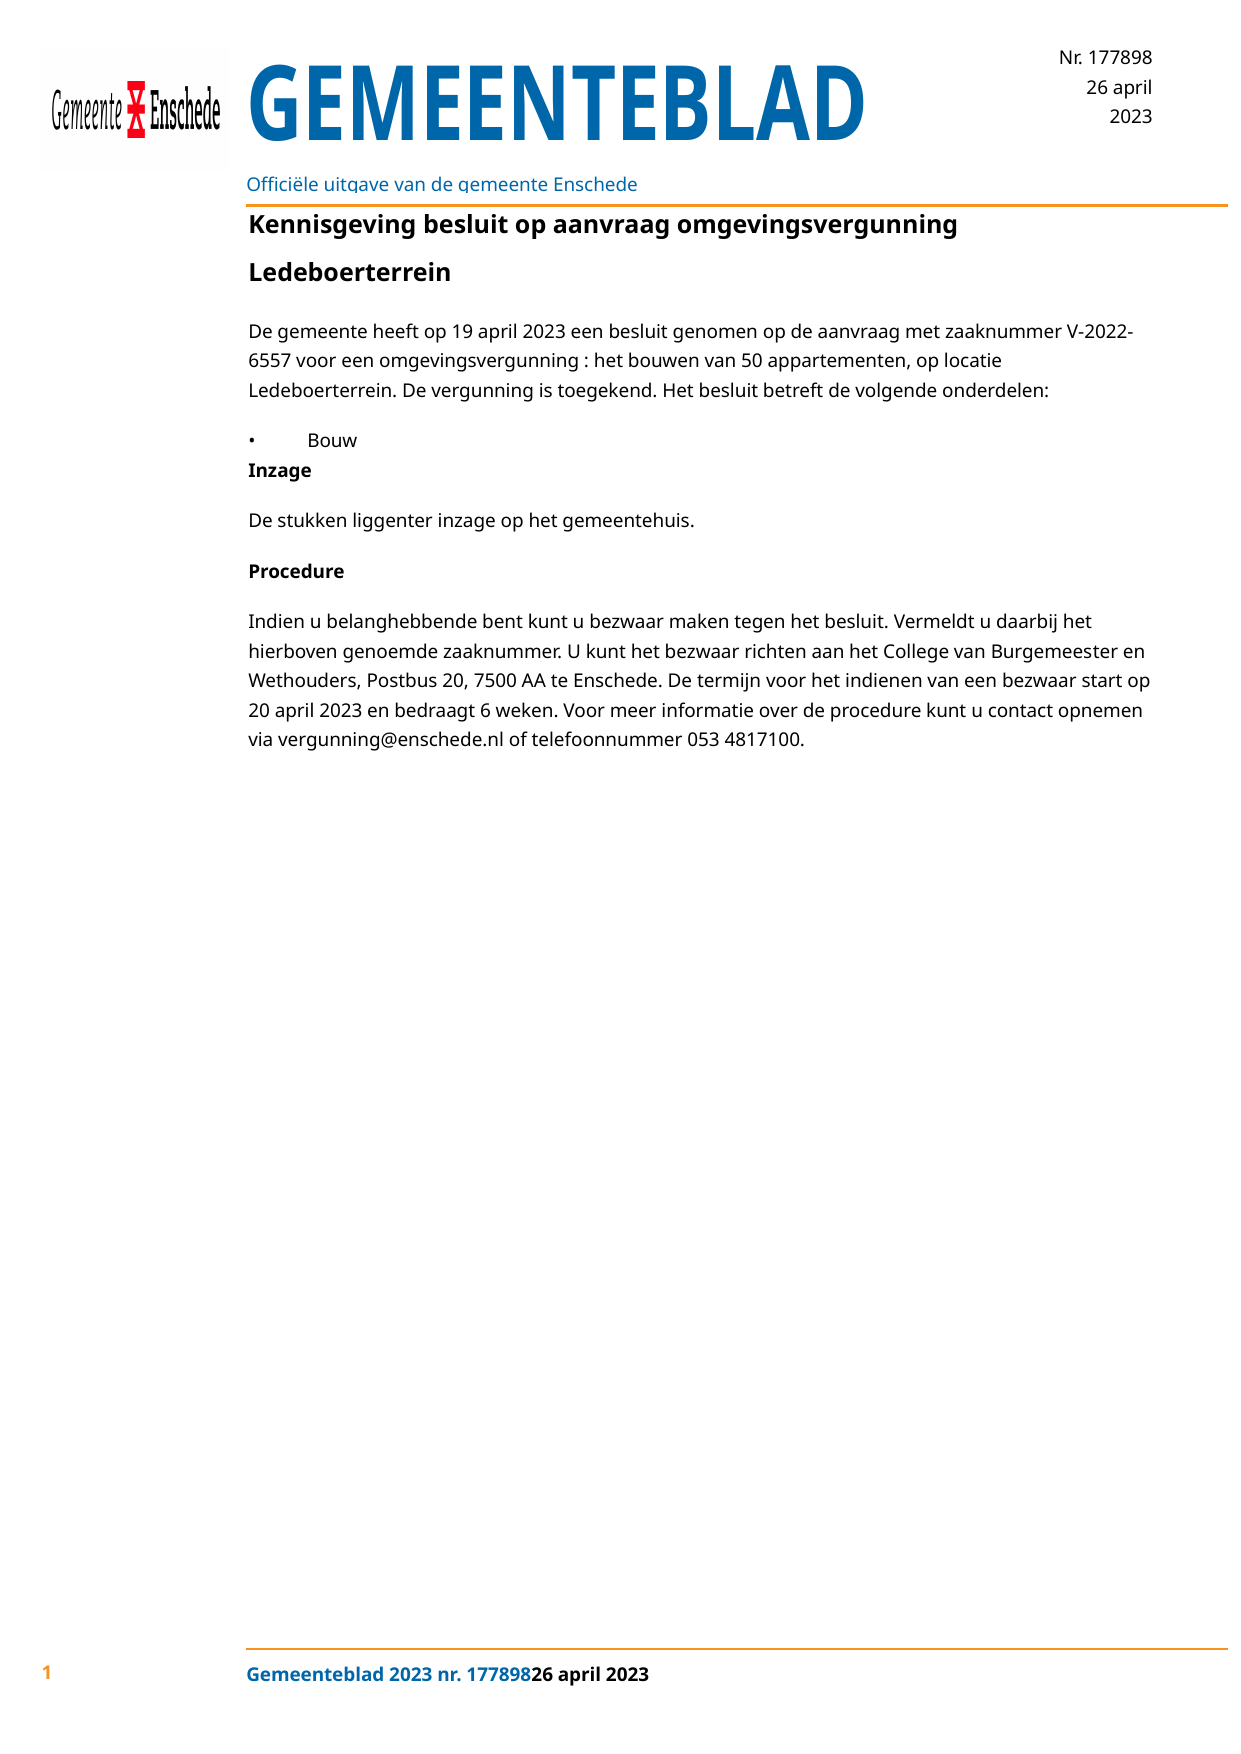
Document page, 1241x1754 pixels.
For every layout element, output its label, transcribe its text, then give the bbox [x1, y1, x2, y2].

text Procedure [248, 558, 1152, 584]
picture [41, 47, 231, 172]
text Inzage [248, 457, 1152, 483]
text De gemeente heeft op 19 april 2023 een besluit genomen op de aanvraag met zaaknummer V-2022-6557 voor een omgevingsvergunning : het bouwen van 50 appartementen, op locatie Ledeboerterrein. De vergunning is toegekend. Het besluit betreft de volgende onderdelen: [248, 318, 1152, 403]
text De stukken liggenter inzage op het gemeentehuis. [248, 507, 1152, 533]
list Bouw [248, 427, 1152, 453]
text Indien u belanghebbende bent kunt u bezwaar maken tegen het besluit. Vermeldt u daarbij het hierboven genoemde zaaknummer. U kunt het bezwaar richten aan het College van Burgemees­ter en Wethouders, Postbus 20, 7500 AA te Enschede. De termijn voor het indienen van een bezwaar start op 20 april 2023 en bedraagt 6 weken. Voor meer informatie over de procedure kunt u contact opnemen via vergunning@enschede.nl of telefoonnummer 053 4817100. [248, 608, 1152, 752]
text Kennisgeving besluit op aanvraag omgevingsvergunning Ledeboerterrein [248, 207, 1152, 288]
